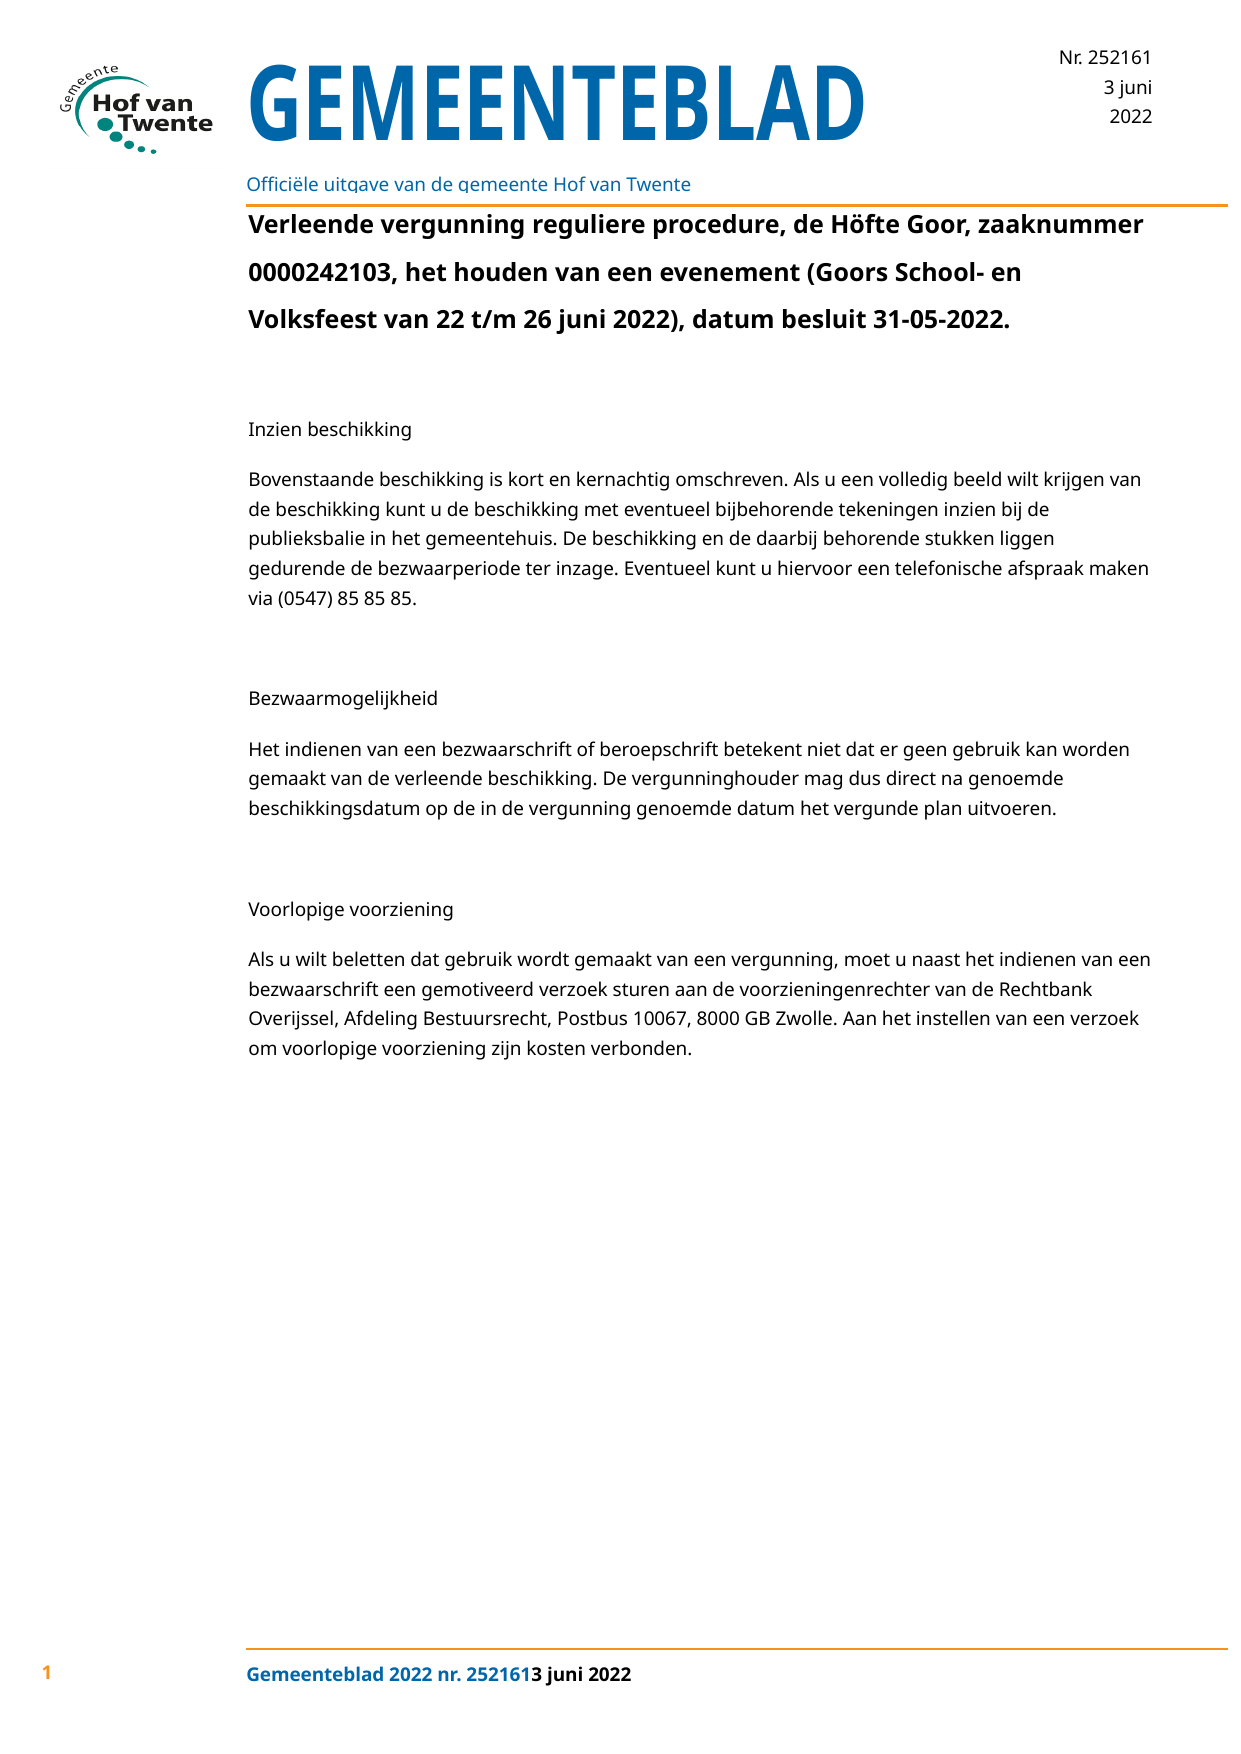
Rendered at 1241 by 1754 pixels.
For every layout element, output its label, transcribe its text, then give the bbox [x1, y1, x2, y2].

text Voorlopige voorziening [248, 896, 1152, 922]
text Bovenstaande beschikking is kort en kernachtig omschreven. Als u een volledig beeld wilt krijgen van de beschikking kunt u de beschikking met eventueel bijbehorende tekeningen inzien bij de publieksbalie in het gemeentehuis. De beschikking en de daarbij behorende stukken liggen gedurende de bezwaarperiode ter inzage. Eventueel kunt u hiervoor een telefonische afspraak maken via (0547) 85 85 85. [248, 466, 1152, 610]
picture [41, 47, 231, 172]
text Het indienen van een bezwaarschrift of beroepschrift betekent niet dat er geen gebruik kan worden gemaakt van de verleende beschikking. De vergunninghouder mag dus direct na genoemde beschikkingsdatum op de in de vergunning genoemde datum het vergunde plan uitvoeren. [248, 736, 1152, 821]
text Als u wilt beletten dat gebruik wordt gemaakt van een vergunning, moet u naast het indienen van een bezwaarschrift een gemotiveerd verzoek sturen aan de voorzieningenrechter van de Rechtbank Overijssel, Afdeling Bestuursrecht, Postbus 10067, 8000 GB Zwolle. Aan het instellen van een verzoek om voorlopige voorziening zijn kosten verbonden. [248, 946, 1152, 1061]
text Inzien beschikking [248, 416, 1152, 442]
text Bezwaarmogelijkheid [248, 686, 1152, 711]
text Verleende vergunning reguliere procedure, de Höfte Goor, zaaknummer 0000242103, het houden van een evenement (Goors School- en Volksfeest van 22 t/m 26 juni 2022), datum besluit 31-05-2022. [248, 207, 1152, 336]
